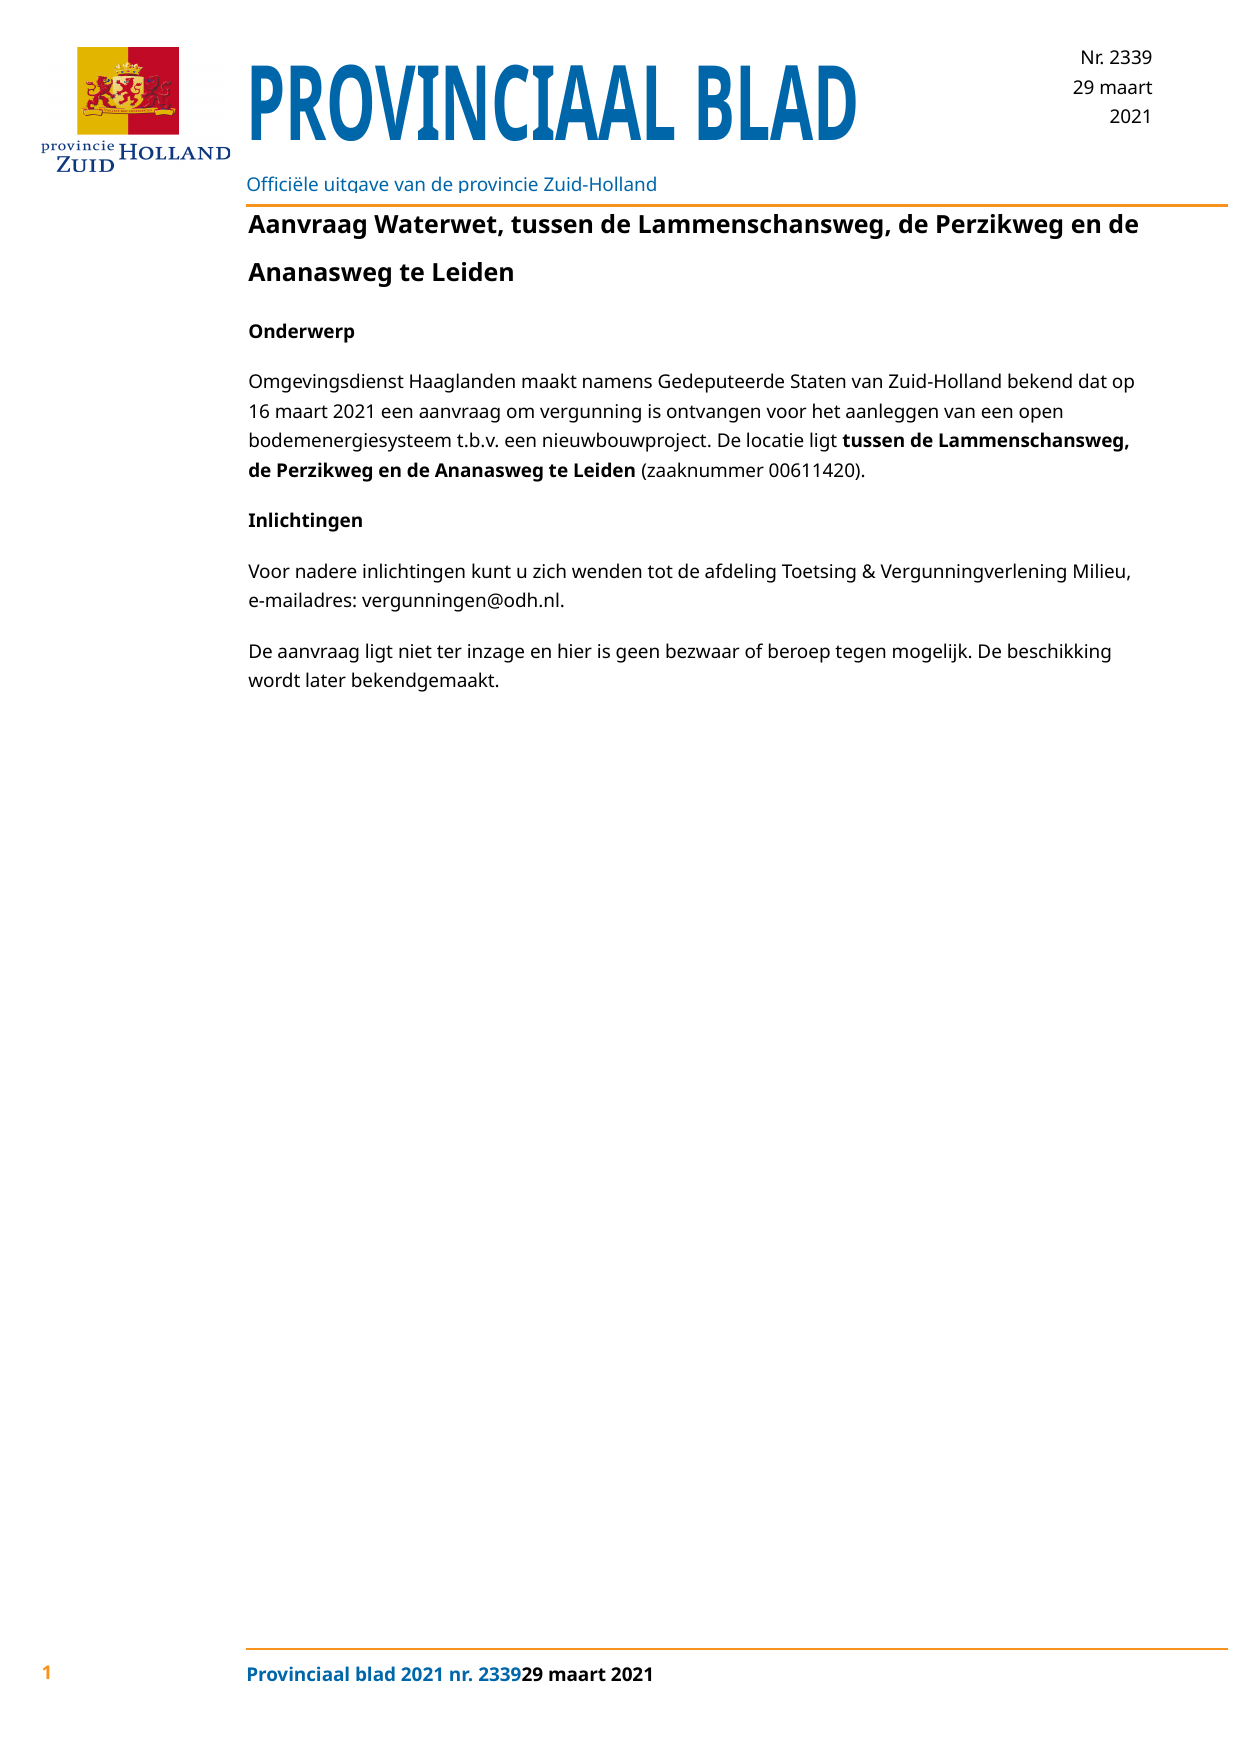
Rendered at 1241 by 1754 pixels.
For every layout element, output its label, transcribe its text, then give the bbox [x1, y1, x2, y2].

text Onderwerp [248, 318, 1152, 344]
text De aanvraag ligt niet ter inzage en hier is geen bezwaar of beroep tegen mogelijk. De beschikking wordt later bekendgemaakt. [248, 638, 1152, 693]
text Aanvraag Waterwet, tussen de Lammenschansweg, de Perzikweg en de Ananasweg te Leiden [248, 207, 1152, 288]
text Inlichtingen [248, 507, 1152, 533]
text Voor nadere inlichtingen kunt u zich wenden tot de afdeling Toetsing & Vergunningverlening Milieu, e-mailadres: vergunningen@odh.nl. [248, 558, 1152, 613]
text Omgevingsdienst Haaglanden maakt namens Gedeputeerde Staten van Zuid-Holland bekend dat op 16 maart 2021 een aanvraag om vergunning is ontvangen voor het aanleggen van een open bodemenergiesysteem t.b.v. een nieuwbouwproject. De locatie ligt tussen de Lammenschansweg, de Perzikweg en de Ananasweg te Leiden (zaaknummer 00611420). [248, 368, 1152, 483]
picture [41, 47, 231, 172]
